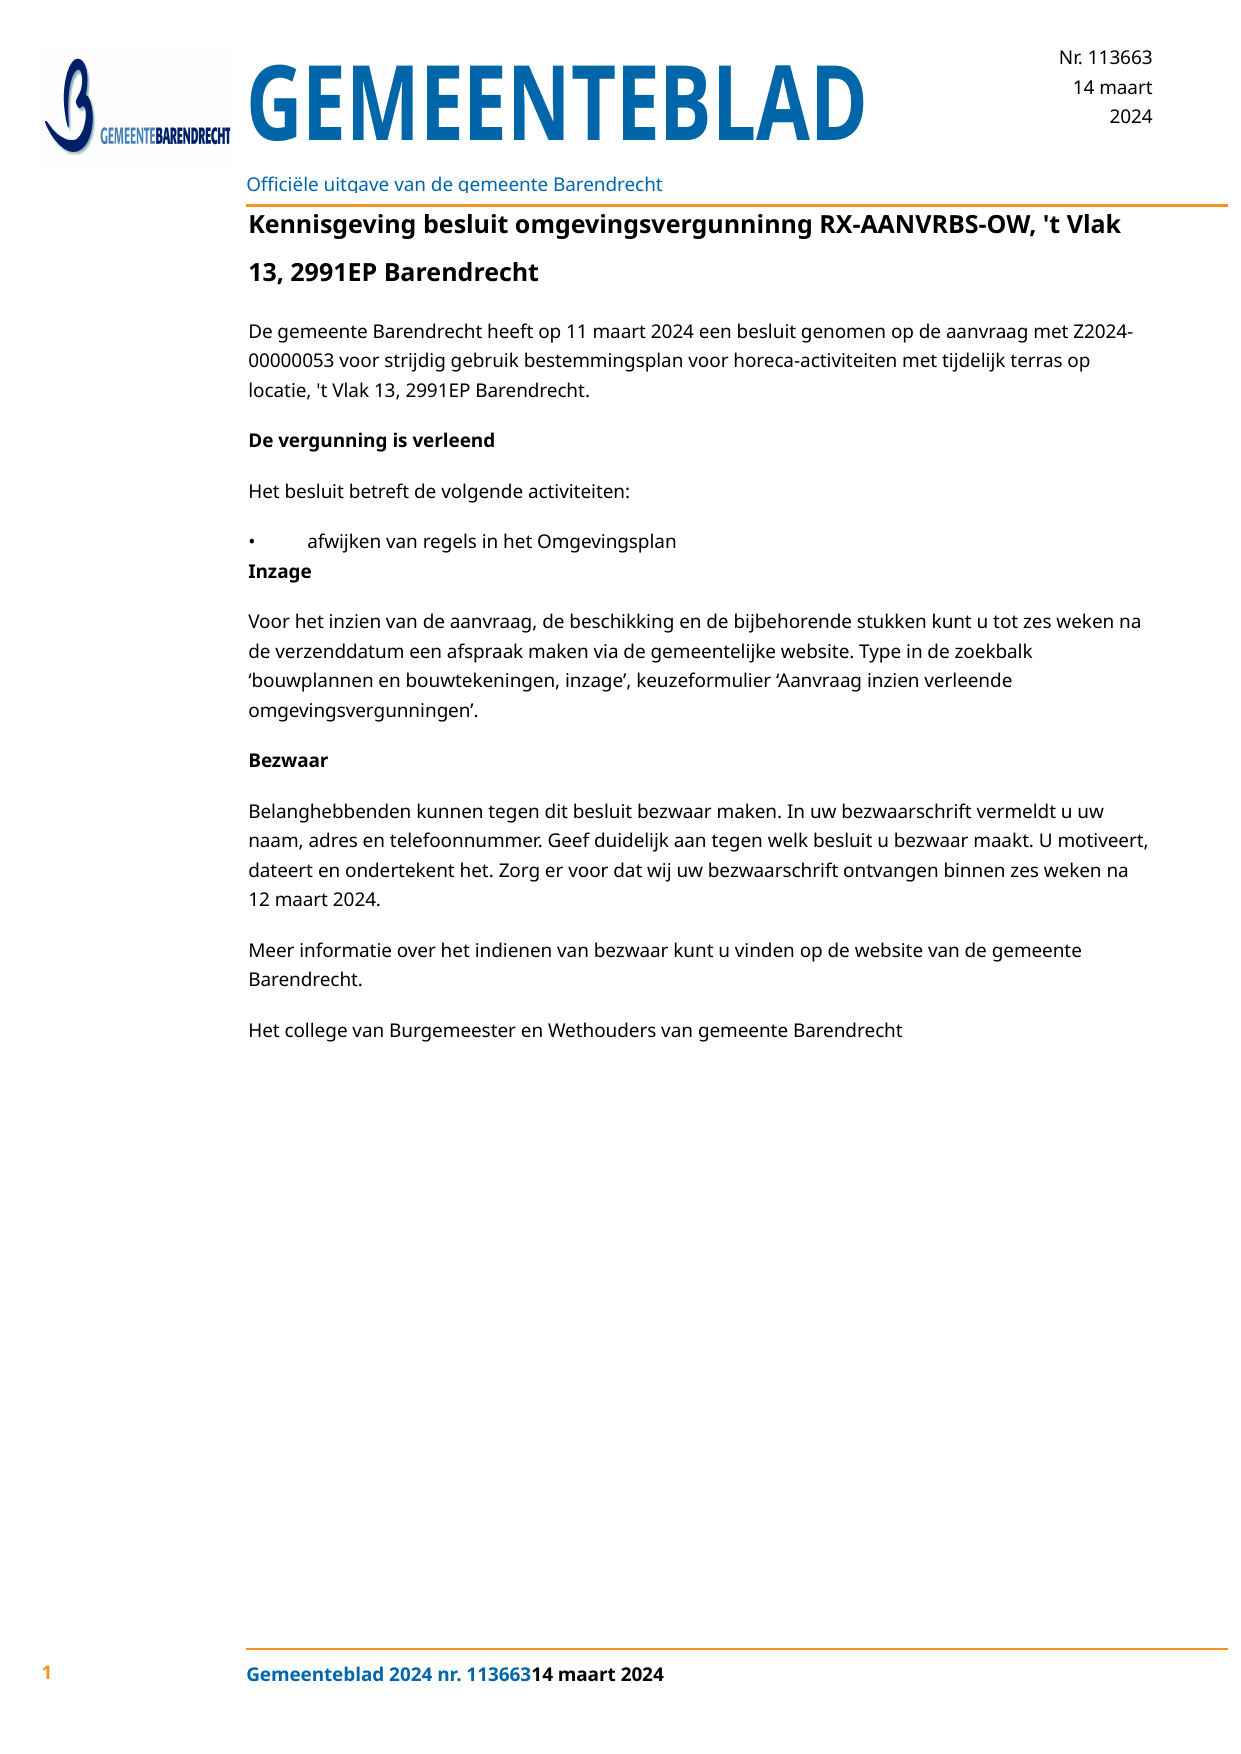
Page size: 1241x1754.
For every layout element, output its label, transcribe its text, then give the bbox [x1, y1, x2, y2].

text Inzage [248, 558, 1152, 584]
text Kennisgeving besluit omgevingsvergunninng RX-AANVRBS-OW, 't Vlak 13, 2991EP Barendrecht [248, 207, 1152, 288]
text Het college van Burgemeester en Wethouders van gemeente Barendrecht [248, 1017, 1152, 1043]
text Belanghebbenden kunnen tegen dit besluit bezwaar maken. In uw bezwaarschrift vermeldt u uw naam, adres en telefoonnummer. Geef duidelijk aan tegen welk besluit u bezwaar maakt. U motiveert, dateert en ondertekent het. Zorg er voor dat wij uw bezwaarschrift ontvangen binnen zes weken na 12 maart 2024. [248, 798, 1152, 912]
picture [41, 47, 231, 172]
text De gemeente Barendrecht heeft op 11 maart 2024 een besluit genomen op de aanvraag met Z2024-00000053 voor strijdig gebruik bestemmingsplan voor horeca-activiteiten met tijdelijk terras op locatie, 't Vlak 13, 2991EP Barendrecht. [248, 318, 1152, 403]
text Bezwaar [248, 747, 1152, 773]
text Meer informatie over het indienen van bezwaar kunt u vinden op de website van de gemeente Barendrecht. [248, 937, 1152, 992]
text Het besluit betreft de volgende activiteiten: [248, 478, 1152, 504]
text De vergunning is verleend [248, 427, 1152, 453]
list afwijken van regels in het Omgevingsplan [248, 528, 1152, 554]
text Voor het inzien van de aanvraag, de beschikking en de bijbehorende stukken kunt u tot zes weken na de verzenddatum een afspraak maken via de gemeentelijke website. Type in de zoekbalk ‘bouwplannen en bouwtekeningen, inzage’, keuzeformulier ‘Aanvraag inzien verleende omgevingsvergunningen’. [248, 608, 1152, 723]
